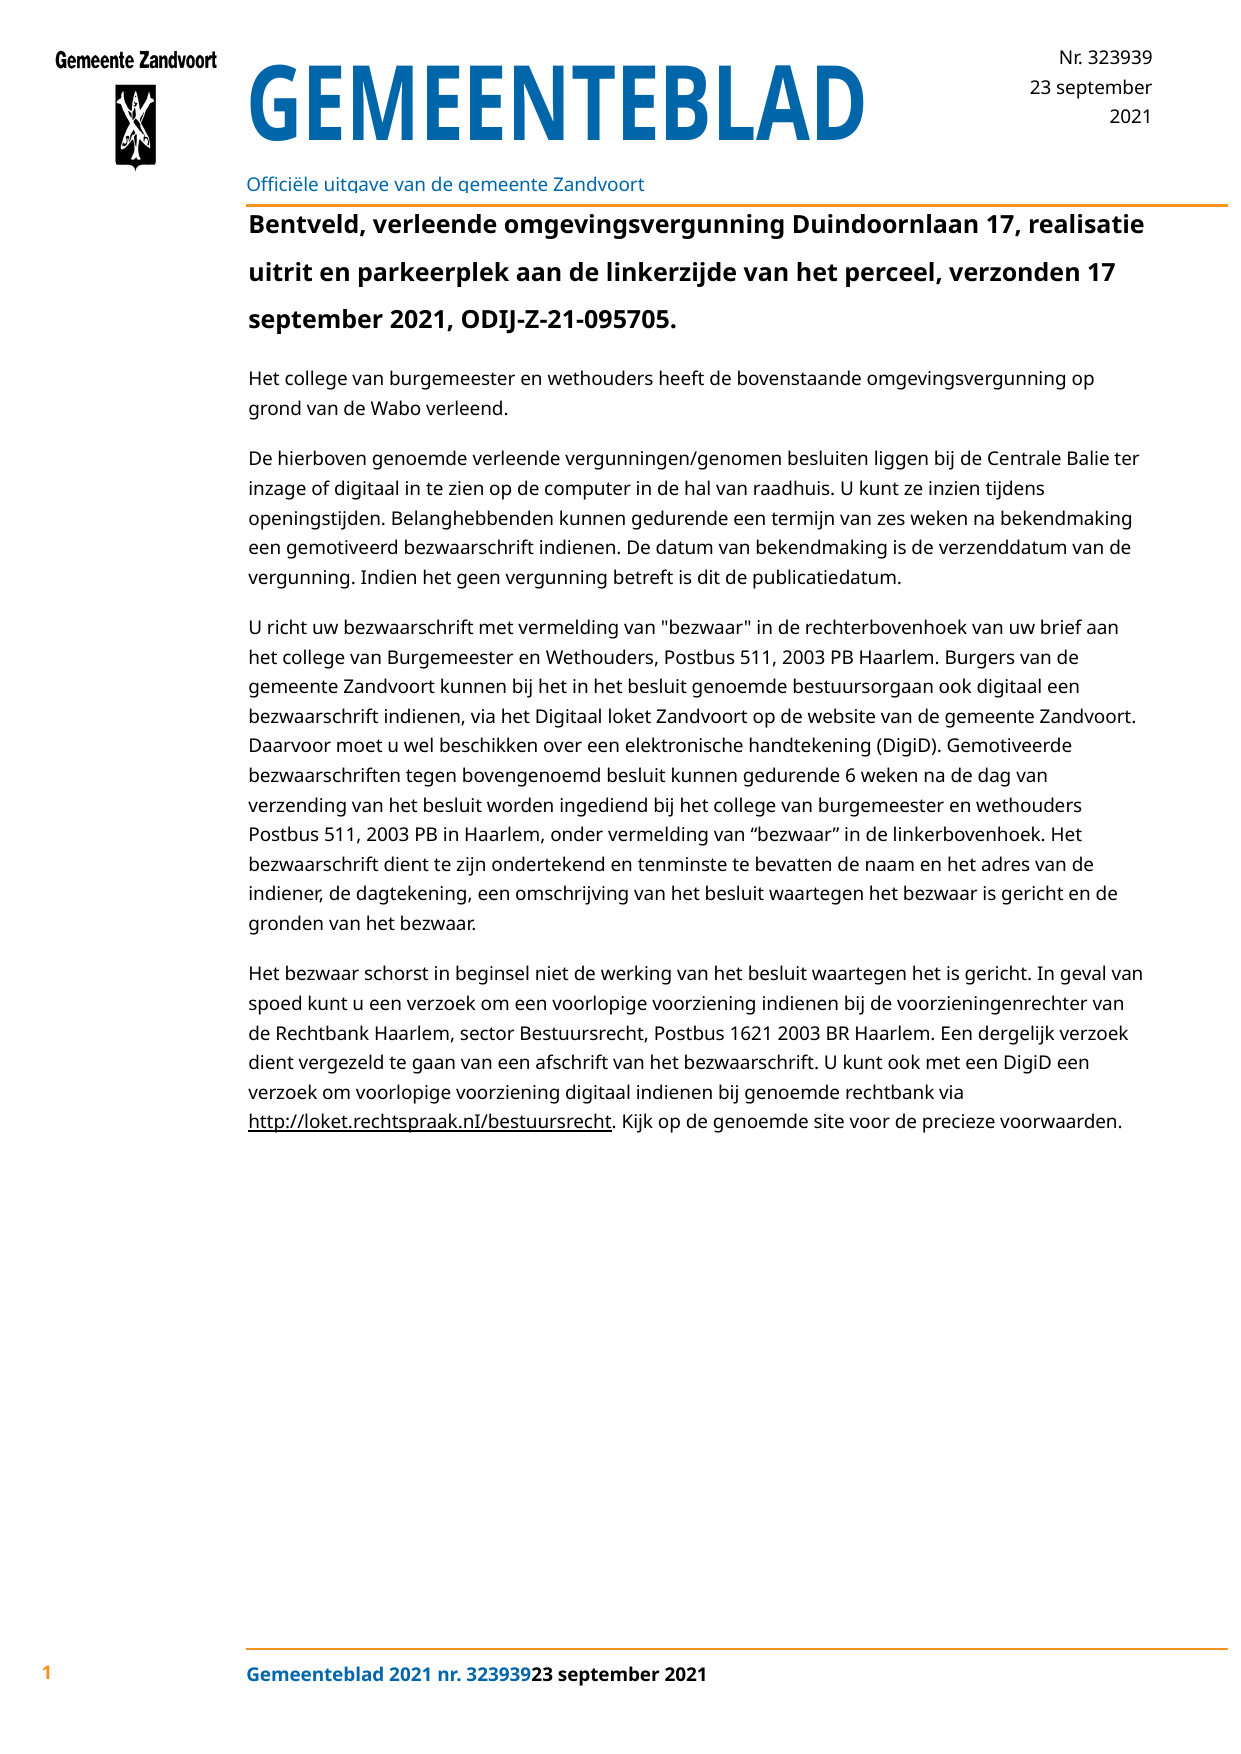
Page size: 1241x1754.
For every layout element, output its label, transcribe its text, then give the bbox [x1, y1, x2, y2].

picture [41, 47, 231, 172]
text De hierboven genoemde verleende vergunningen/genomen besluiten liggen bij de Centrale Balie ter inzage of digitaal in te zien op de computer in de hal van raadhuis. U kunt ze inzien tijdens openingstijden. Belanghebbenden kunnen gedurende een termijn van zes weken na bekendmaking een gemotiveerd bezwaarschrift indienen. De datum van bekendmaking is de verzenddatum van de vergunning. Indien het geen vergunning betreft is dit de publicatiedatum. [248, 446, 1152, 589]
text Bentveld, verleende omgevingsvergunning Duindoornlaan 17, realisatie uitrit en parkeerplek aan de linkerzijde van het perceel, verzonden 17 september 2021, ODIJ-Z-21-095705. [248, 207, 1152, 336]
text Het bezwaar schorst in beginsel niet de werking van het besluit waartegen het is gericht. In geval van spoed kunt u een verzoek om een voorlopige voorziening indienen bij de voorzieningenrechter van de Rechtbank Haarlem, sector Bestuursrecht, Postbus 1621 2003 BR Haarlem. Een dergelijk verzoek dient vergezeld te gaan van een afschrift van het bezwaarschrift. U kunt ook met een DigiD een verzoek om voorlopige voorziening digitaal indienen bij genoemde rechtbank via http://loket.rechtspraak.nI/bestuursrecht. Kijk op de genoemde site voor de precieze voorwaarden. [248, 961, 1152, 1134]
text U richt uw bezwaarschrift met vermelding van "bezwaar" in de rechterbovenhoek van uw brief aan het college van Burgemeester en Wethouders, Postbus 511, 2003 PB Haarlem. Burgers van de gemeente Zandvoort kunnen bij het in het besluit genoemde bestuursorgaan ook digitaal een bezwaarschrift indienen, via het Digitaal loket Zandvoort op de website van de gemeente Zandvoort. Daarvoor moet u wel beschikken over een elektronische handtekening (DigiD). Gemotiveerde bezwaarschriften tegen bovengenoemd besluit kunnen gedurende 6 weken na de dag van verzending van het besluit worden ingediend bij het college van burgemeester en wethouders Postbus 511, 2003 PB in Haarlem, onder vermelding van “bezwaar” in de linkerbovenhoek. Het bezwaarschrift dient te zijn ondertekend en tenminste te bevatten de naam en het adres van de indiener, de dagtekening, een omschrijving van het besluit waartegen het bezwaar is gericht en de gronden van het bezwaar. [248, 614, 1152, 936]
text Het college van burgemeester en wethouders heeft de bovenstaande omgevingsvergunning op grond van de Wabo verleend. [248, 366, 1152, 421]
